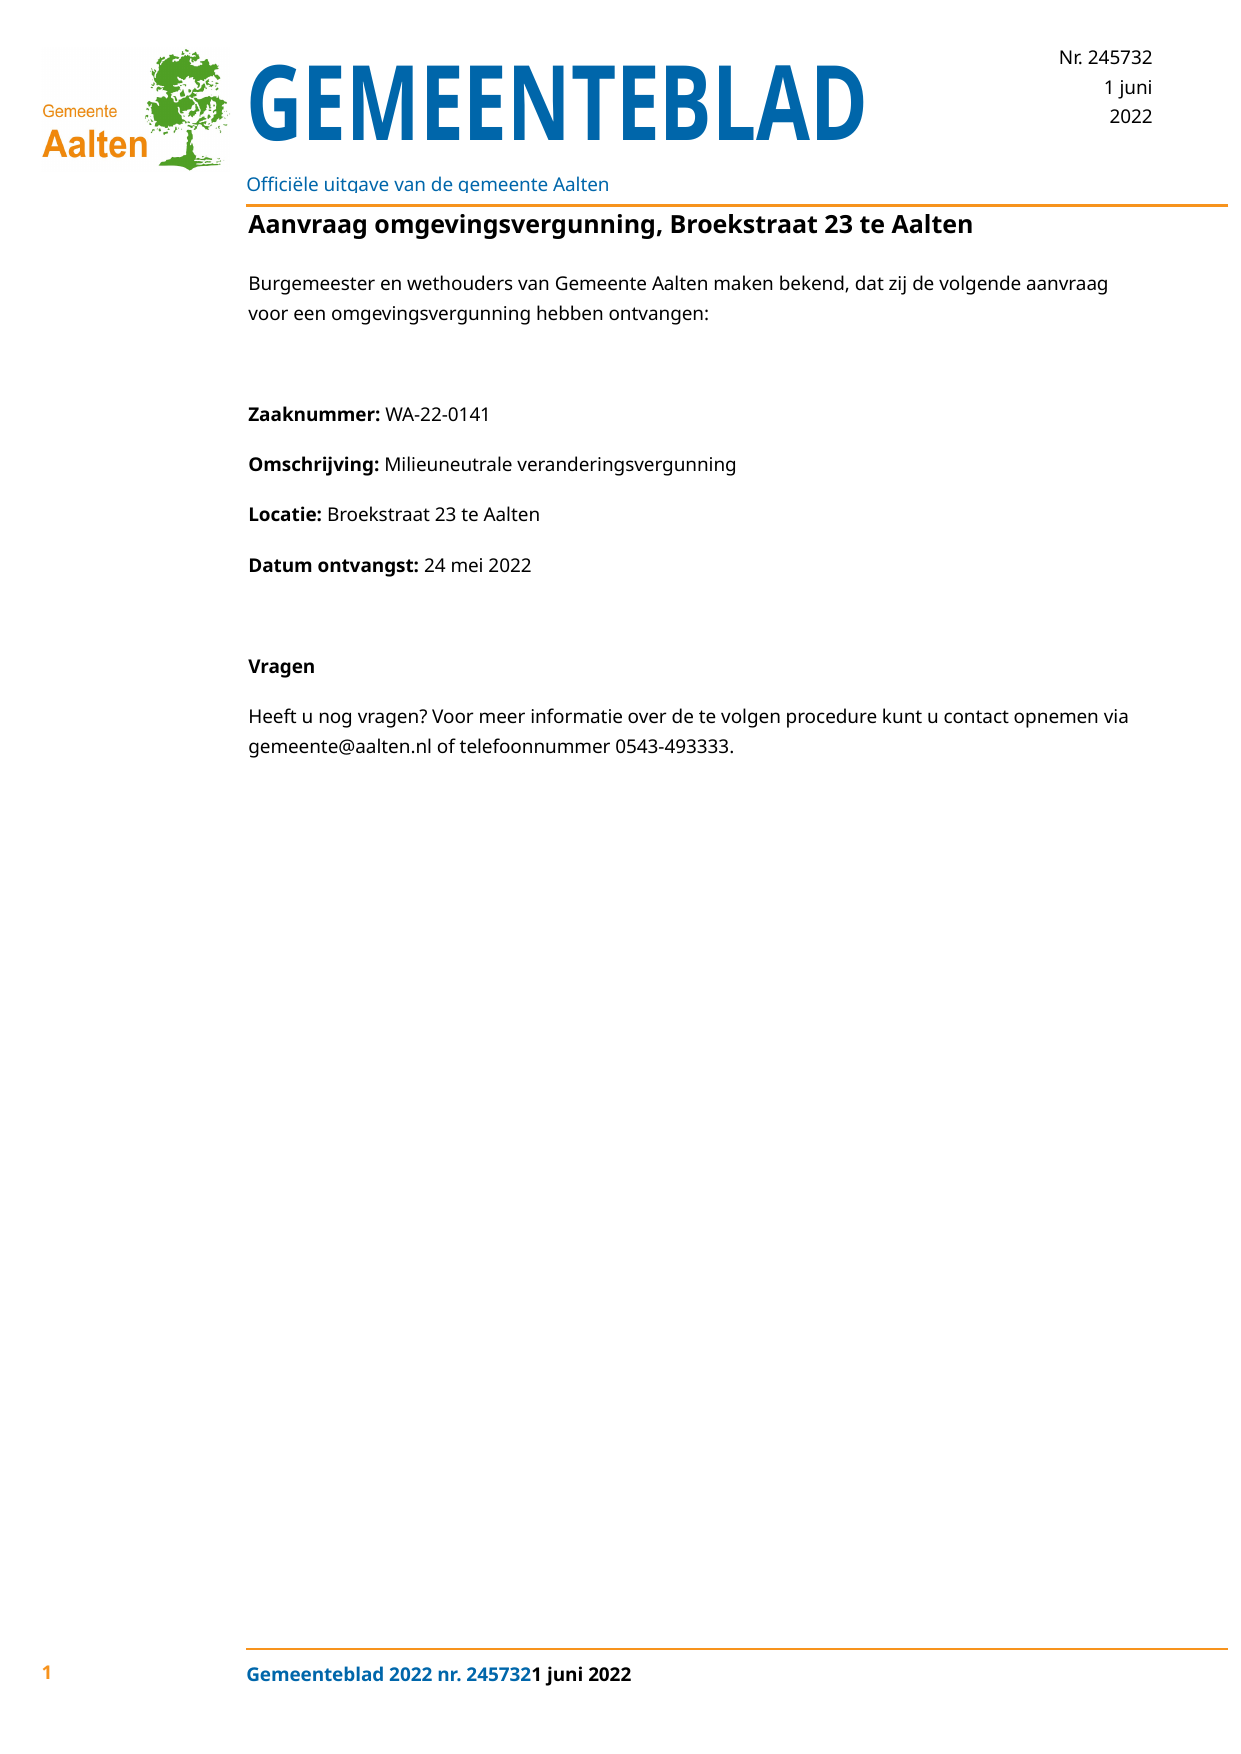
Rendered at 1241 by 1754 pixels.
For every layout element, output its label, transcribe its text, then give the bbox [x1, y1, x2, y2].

text Vragen [248, 653, 1152, 678]
text Zaaknummer: WA-22-0141 [248, 401, 1152, 426]
text Aanvraag omgevingsvergunning, Broekstraat 23 te Aalten [248, 207, 1152, 241]
picture [41, 47, 231, 172]
text Locatie: Broekstraat 23 te Aalten [248, 502, 1152, 527]
text Burgemeester en wethouders van Gemeente Aalten maken bekend, dat zij de volgende aanvraag voor een omgevingsvergunning hebben ontvangen: [248, 270, 1152, 326]
text Datum ontvangst: 24 mei 2022 [248, 552, 1152, 578]
text Heeft u nog vragen? Voor meer informatie over de te volgen procedure kunt u contact opnemen via gemeente@aalten.nl of telefoonnummer 0543-493333. [248, 703, 1152, 758]
text Omschrijving: Milieuneutrale veranderingsvergunning [248, 451, 1152, 477]
